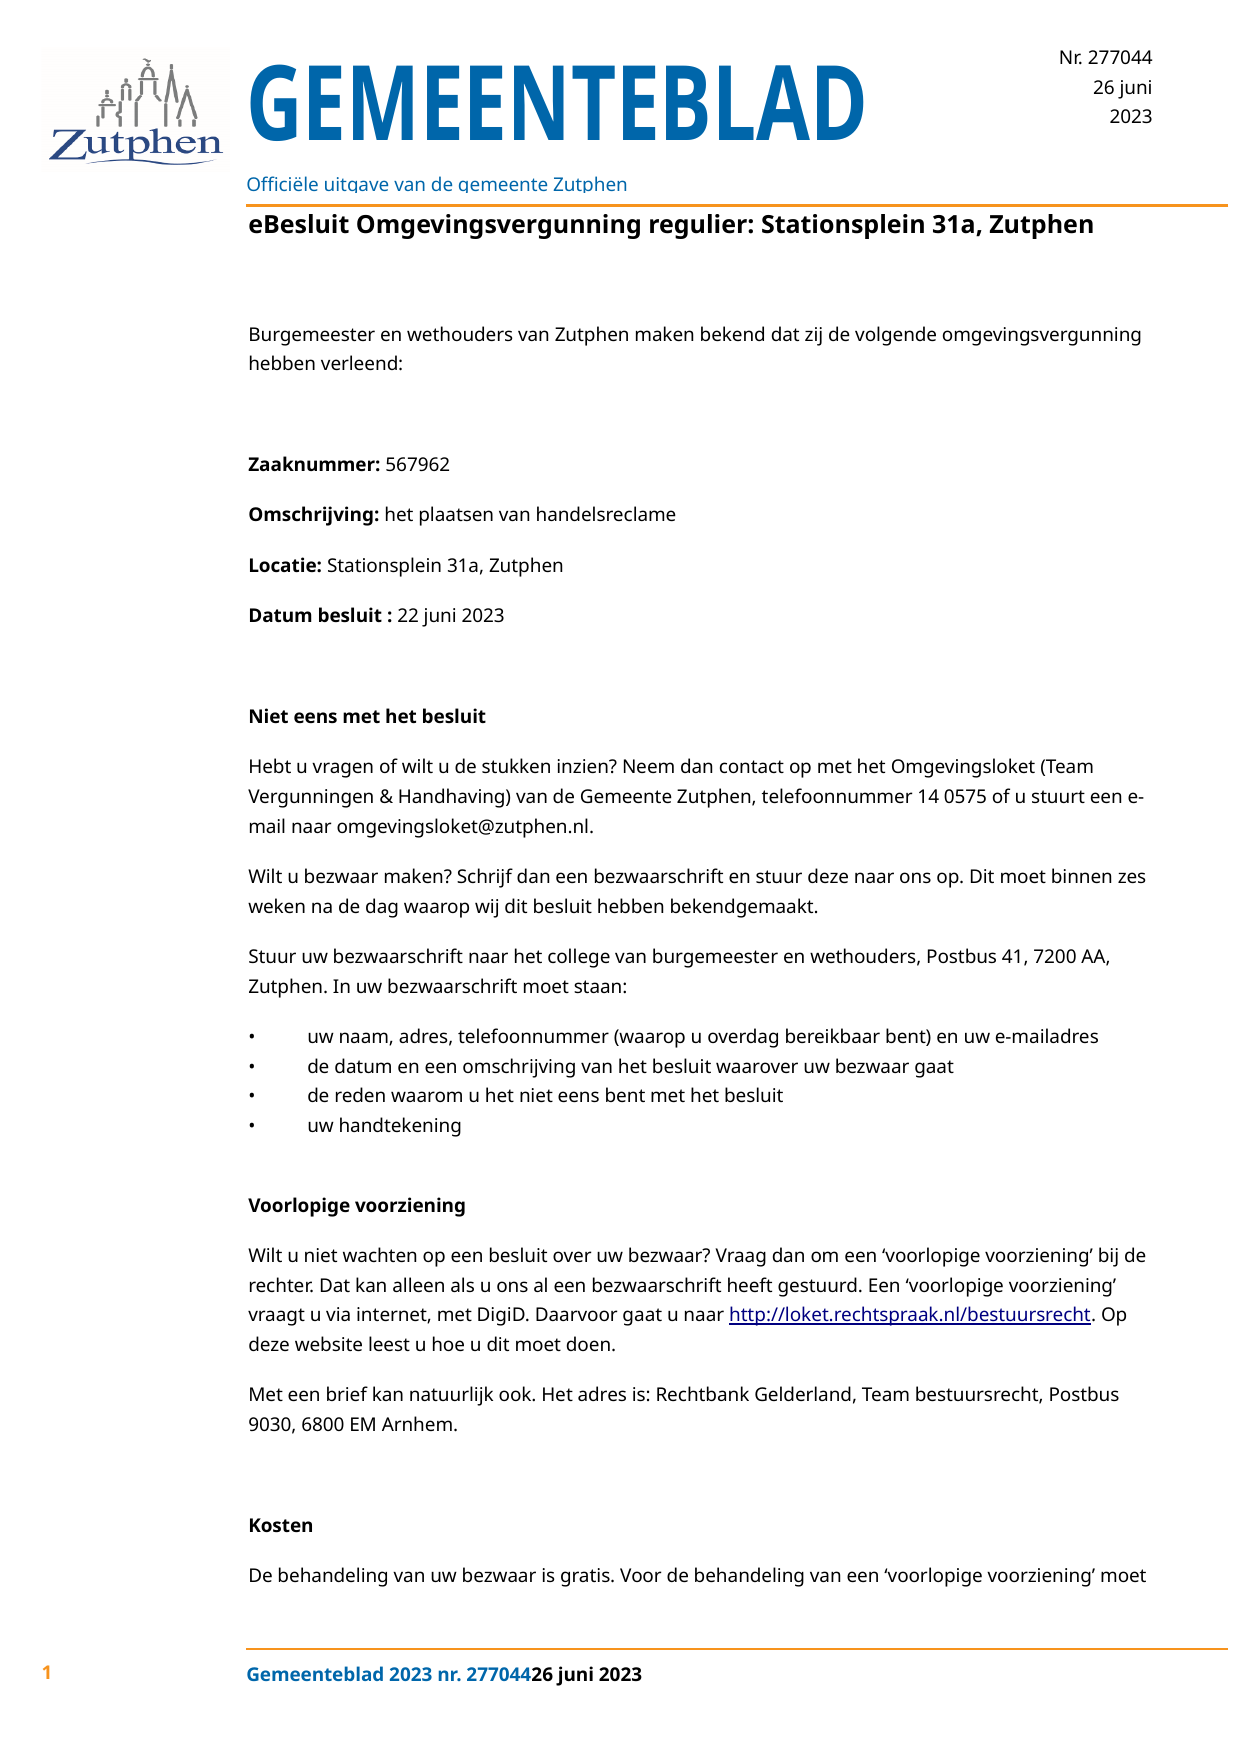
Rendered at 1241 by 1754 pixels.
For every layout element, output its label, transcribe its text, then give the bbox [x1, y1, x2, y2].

text Burgemeester en wethouders van Zutphen maken bekend dat zij de volgende omgevingsvergunning hebben verleend: [248, 321, 1152, 376]
list de reden waarom u het niet eens bent met het besluit [248, 1082, 1152, 1108]
list uw handtekening [248, 1112, 1152, 1138]
text Niet eens met het besluit [248, 703, 1152, 729]
text De behandeling van uw bezwaar is gratis. Voor de behandeling van een ‘voorlopige voorziening’ moet [248, 1562, 1152, 1588]
text eBesluit Omgevingsvergunning regulier: Stationsplein 31a, Zutphen [248, 207, 1152, 241]
text Hebt u vragen of wilt u de stukken inzien? Neem dan contact op met het Omgevingsloket (Team Vergunningen & Handhaving) van de Gemeente Zutphen, telefoonnummer 14 0575 of u stuurt een e-mail naar omgevingsloket@zutphen.nl. [248, 754, 1152, 838]
text Datum besluit : 22 juni 2023 [248, 602, 1152, 628]
list uw naam, adres, telefoonnummer (waarop u overdag bereikbaar bent) en uw e-mailadres [248, 1023, 1152, 1049]
text Kosten [248, 1512, 1152, 1538]
text Zaaknummer: 567962 [248, 451, 1152, 477]
text Stuur uw bezwaarschrift naar het college van burgemeester en wethouders, Postbus 41, 7200 AA, Zutphen. In uw bezwaarschrift moet staan: [248, 943, 1152, 998]
text Wilt u bezwaar maken? Schrijf dan een bezwaarschrift en stuur deze naar ons op. Dit moet binnen zes weken na de dag waarop wij dit besluit hebben bekendgemaakt. [248, 863, 1152, 918]
text Omschrijving: het plaatsen van handelsreclame [248, 502, 1152, 527]
text Met een brief kan natuurlijk ook. Het adres is: Rechtbank Gelderland, Team bestuursrecht, Postbus 9030, 6800 EM Arnhem. [248, 1382, 1152, 1437]
text Locatie: Stationsplein 31a, Zutphen [248, 552, 1152, 578]
list de datum en een omschrijving van het besluit waarover uw bezwaar gaat [248, 1053, 1152, 1078]
text Wilt u niet wachten op een besluit over uw bezwaar? Vraag dan om een ‘voorlopige voorziening’ bij de rechter. Dat kan alleen als u ons al een bezwaarschrift heeft gestuurd. Een ‘voorlopige voorziening’ vraagt u via internet, met DigiD. Daarvoor gaat u naar http://loket.rechtspraak.nl/bestuursrecht. Op deze website leest u hoe u dit moet doen. [248, 1242, 1152, 1357]
picture [41, 47, 231, 172]
text Voorlopige voorziening [248, 1192, 1152, 1218]
